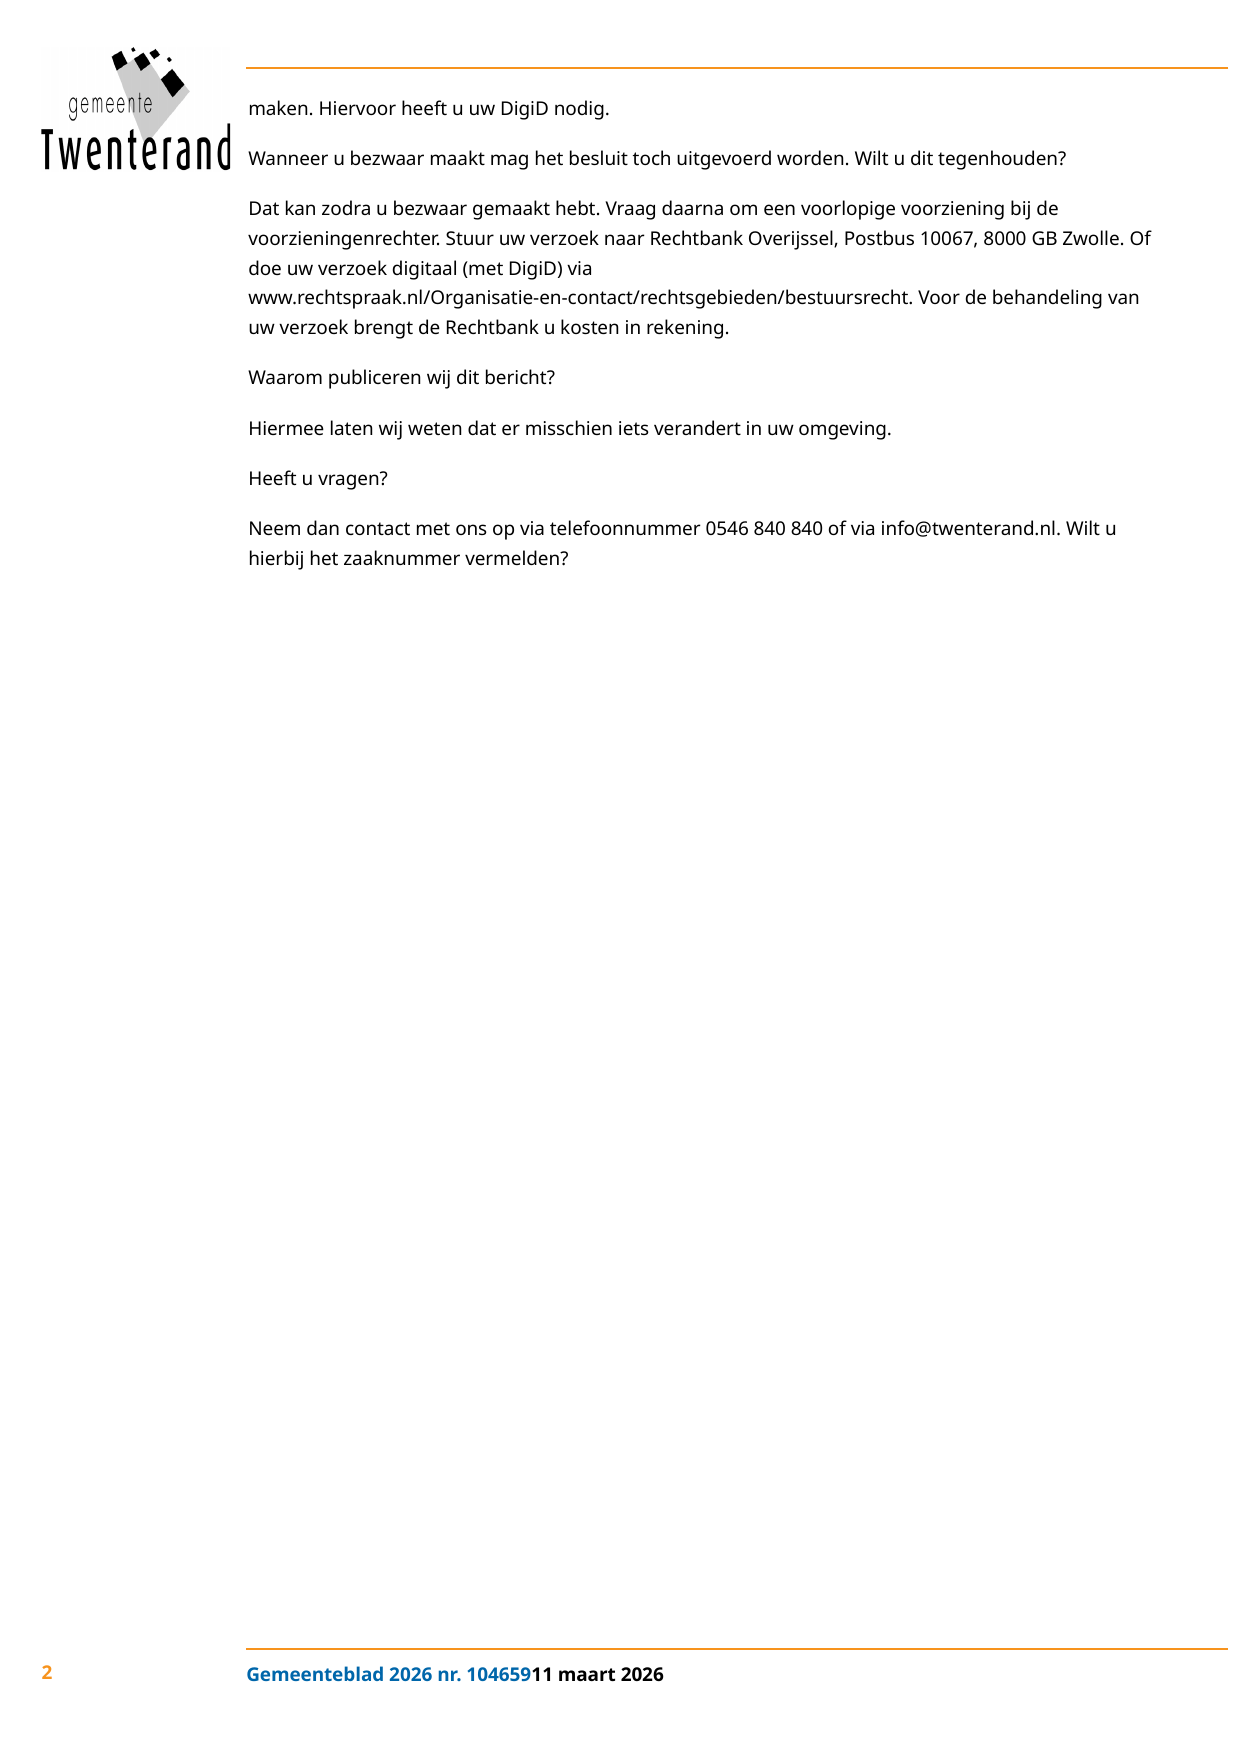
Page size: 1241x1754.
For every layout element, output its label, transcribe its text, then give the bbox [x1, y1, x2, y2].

text Waarom publiceren wij dit bericht? [248, 364, 1152, 390]
picture [41, 47, 231, 172]
text Hiermee laten wij weten dat er misschien iets verandert in uw omgeving. [248, 415, 1152, 441]
text Wanneer u bezwaar maakt mag het besluit toch uitgevoerd worden. Wilt u dit tegenhouden? [248, 145, 1152, 171]
text Heeft u vragen? [248, 465, 1152, 491]
text maken. Hiervoor heeft u uw DigiD nodig. [248, 95, 1152, 121]
text Neem dan contact met ons op via telefoonnummer 0546 840 840 of via info@twenterand.nl. Wilt u hierbij het zaaknummer vermelden? [248, 516, 1152, 571]
text Dat kan zodra u bezwaar gemaakt hebt. Vraag daarna om een voorlopige voorziening bij de voorzieningenrechter. Stuur uw verzoek naar Rechtbank Overijssel, Postbus 10067, 8000 GB Zwolle. Of doe uw verzoek digitaal (met DigiD) via www.rechtspraak.nl/Organisatie-en-contact/rechtsgebieden/bestuursrecht. Voor de behandeling van uw verzoek brengt de Rechtbank u kosten in rekening. [248, 196, 1152, 340]
